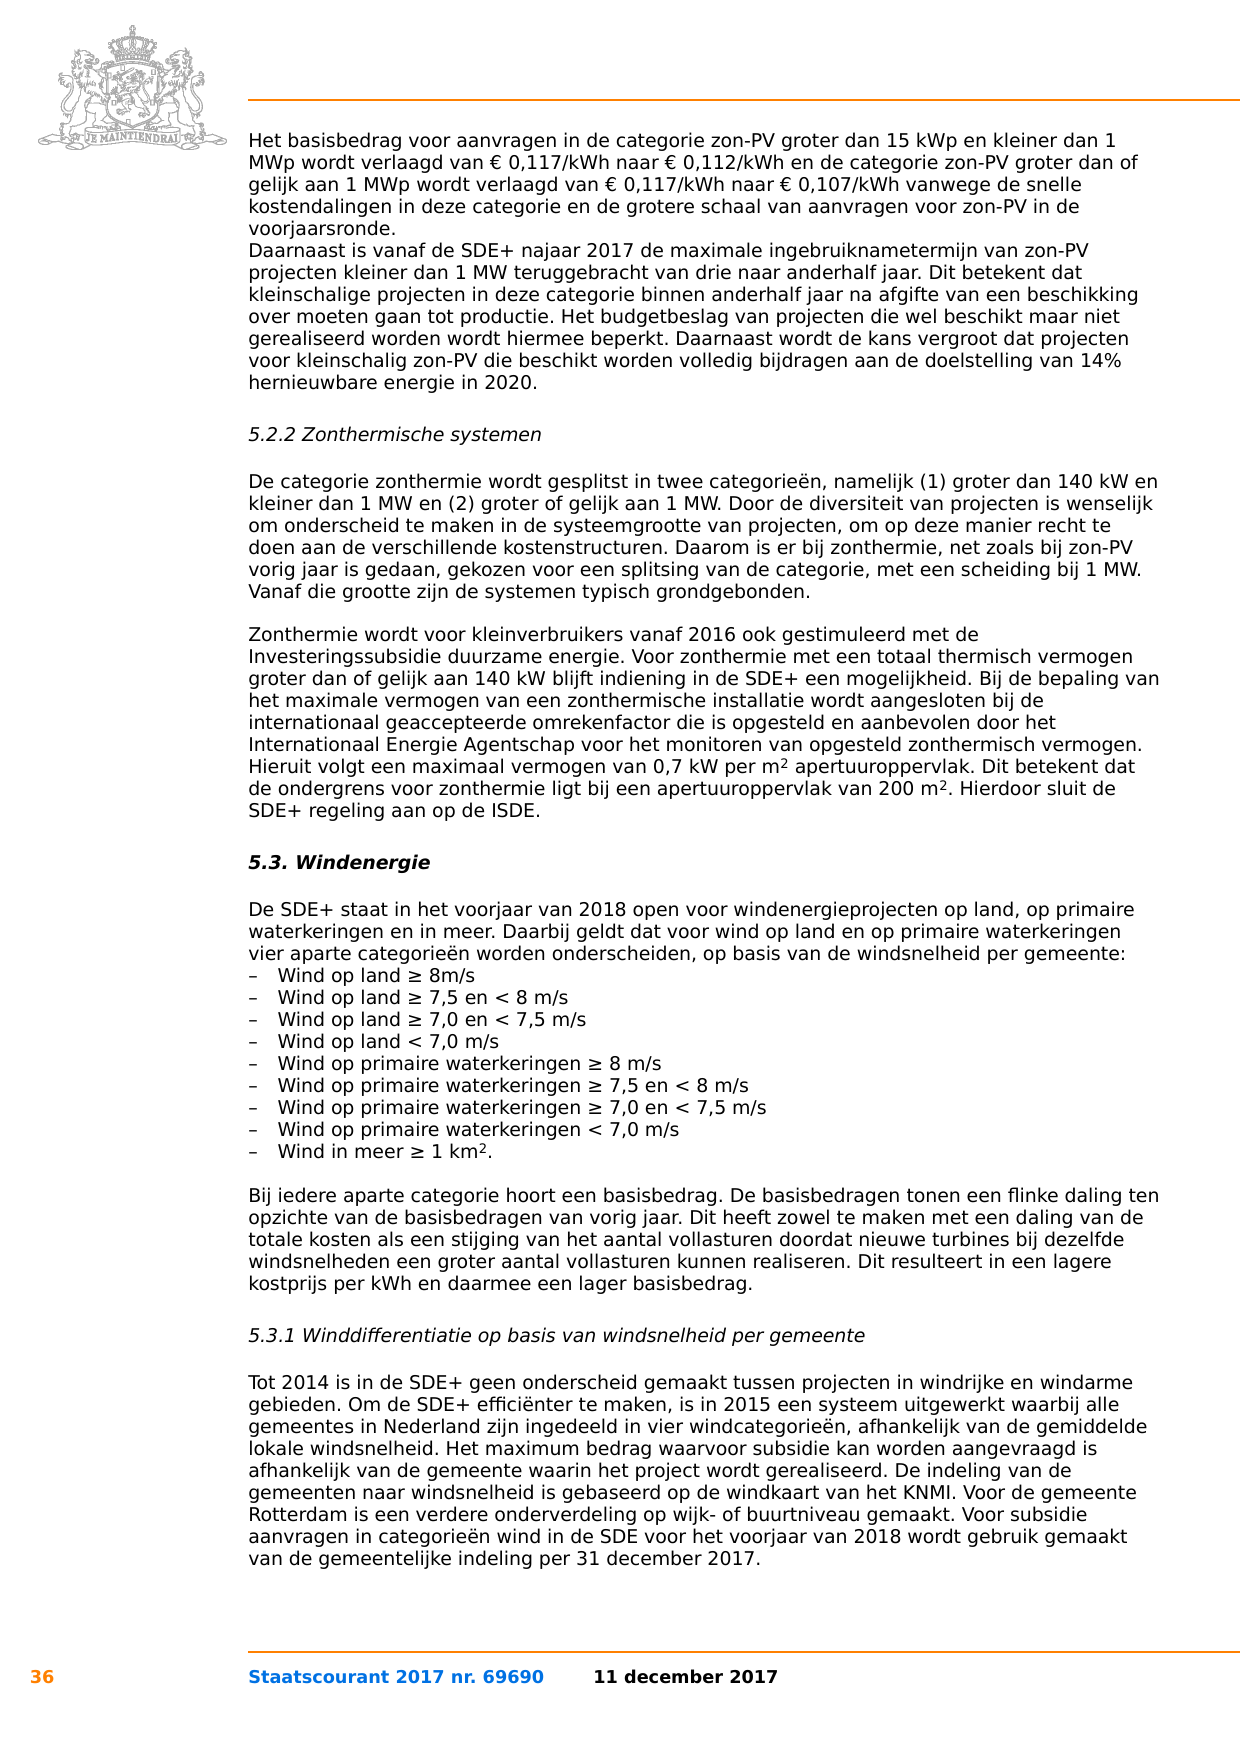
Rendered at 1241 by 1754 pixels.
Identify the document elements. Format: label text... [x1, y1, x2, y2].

text – Wind op land < 7,0 m/s [248, 1031, 1163, 1053]
text Bij iedere aparte categorie hoort een basisbedrag. De basisbedragen tonen een flinke daling ten opzichte van de basisbedragen van vorig jaar. Dit heeft zowel te maken met een daling van de totale kosten als een stijging van het aantal vollasturen doordat nieuwe turbines bij dezelfde windsnelheden een groter aantal vollasturen kunnen realiseren. Dit resulteert in een lagere kostprijs per kWh en daarmee een lager basisbedrag. [248, 1185, 1163, 1295]
text Zonthermie wordt voor kleinverbruikers vanaf 2016 ook gestimuleerd met de Investeringssubsidie duurzame energie. Voor zonthermie met een totaal thermisch vermogen groter dan of gelijk aan 140 kW blijft indiening in de SDE+ een mogelijkheid. Bij de bepaling van het maximale vermogen van een zonthermische installatie wordt aangesloten bij de internationaal geaccepteerde omrekenfactor die is opgesteld en aanbevolen door het Internationaal Energie Agentschap voor het monitoren van opgesteld zonthermisch vermogen. Hieruit volgt een maximaal vermogen van 0,7 kW per m2 apertuuroppervlak. Dit betekent dat de ondergrens voor zonthermie ligt bij een apertuuroppervlak van 200 m2. Hierdoor sluit de SDE+ regeling aan op de ISDE. [248, 624, 1163, 822]
subtitle 5.3.1 Winddifferentiatie op basis van windsnelheid per gemeente [248, 1325, 1163, 1347]
picture [38, 25, 227, 150]
text – Wind op land ≥ 8m/s [248, 965, 1163, 987]
text – Wind op primaire waterkeringen ≥ 8 m/s [248, 1053, 1163, 1075]
text – Wind in meer ≥ 1 km2. [248, 1141, 1163, 1163]
subtitle 5.3. Windenergie [248, 852, 1163, 874]
text De SDE+ staat in het voorjaar van 2018 open voor windenergieprojecten op land, op primaire waterkeringen en in meer. Daarbij geldt dat voor wind op land en op primaire waterkeringen vier aparte categorieën worden onderscheiden, op basis van de windsnelheid per gemeente: [248, 899, 1163, 965]
text – Wind op primaire waterkeringen ≥ 7,0 en < 7,5 m/s [248, 1097, 1163, 1119]
subtitle 5.2.2 Zonthermische systemen [248, 424, 1163, 446]
text – Wind op land ≥ 7,5 en < 8 m/s [248, 987, 1163, 1009]
text Het basisbedrag voor aanvragen in de categorie zon-PV groter dan 15 kWp en kleiner dan 1 MWp wordt verlaagd van € 0,117/kWh naar € 0,112/kWh en de categorie zon-PV groter dan of gelijk aan 1 MWp wordt verlaagd van € 0,117/kWh naar € 0,107/kWh vanwege de snelle kostendalingen in deze categorie en de grotere schaal van aanvragen voor zon-PV in de voorjaarsronde. [248, 130, 1163, 240]
text De categorie zonthermie wordt gesplitst in twee categorieën, namelijk (1) groter dan 140 kW en kleiner dan 1 MW en (2) groter of gelijk aan 1 MW. Door de diversiteit van projecten is wenselijk om onderscheid te maken in de systeemgrootte van projecten, om op deze manier recht te doen aan de verschillende kostenstructuren. Daarom is er bij zonthermie, net zoals bij zon-PV vorig jaar is gedaan, gekozen voor een splitsing van de categorie, met een scheiding bij 1 MW. Vanaf die grootte zijn de systemen typisch grondgebonden. [248, 471, 1163, 602]
text – Wind op land ≥ 7,0 en < 7,5 m/s [248, 1009, 1163, 1031]
text – Wind op primaire waterkeringen < 7,0 m/s [248, 1119, 1163, 1141]
text Tot 2014 is in de SDE+ geen onderscheid gemaakt tussen projecten in windrijke en windarme gebieden. Om de SDE+ efficiënter te maken, is in 2015 een systeem uitgewerkt waarbij alle gemeentes in Nederland zijn ingedeeld in vier windcategorieën, afhankelijk van de gemiddelde lokale windsnelheid. Het maximum bedrag waarvoor subsidie kan worden aangevraagd is afhankelijk van de gemeente waarin het project wordt gerealiseerd. De indeling van de gemeenten naar windsnelheid is gebaseerd op de windkaart van het KNMI. Voor de gemeente Rotterdam is een verdere onderverdeling op wijk- of buurtniveau gemaakt. Voor subsidie aanvragen in categorieën wind in de SDE voor het voorjaar van 2018 wordt gebruik gemaakt van de gemeentelijke indeling per 31 december 2017. [248, 1372, 1163, 1569]
text – Wind op primaire waterkeringen ≥ 7,5 en < 8 m/s [248, 1075, 1163, 1097]
text Daarnaast is vanaf de SDE+ najaar 2017 de maximale ingebruiknametermijn van zon-PV projecten kleiner dan 1 MW teruggebracht van drie naar anderhalf jaar. Dit betekent dat kleinschalige projecten in deze categorie binnen anderhalf jaar na afgifte van een beschikking over moeten gaan tot productie. Het budgetbeslag van projecten die wel beschikt maar niet gerealiseerd worden wordt hiermee beperkt. Daarnaast wordt de kans vergroot dat projecten voor kleinschalig zon-PV die beschikt worden volledig bijdragen aan de doelstelling van 14% hernieuwbare energie in 2020. [248, 240, 1163, 394]
